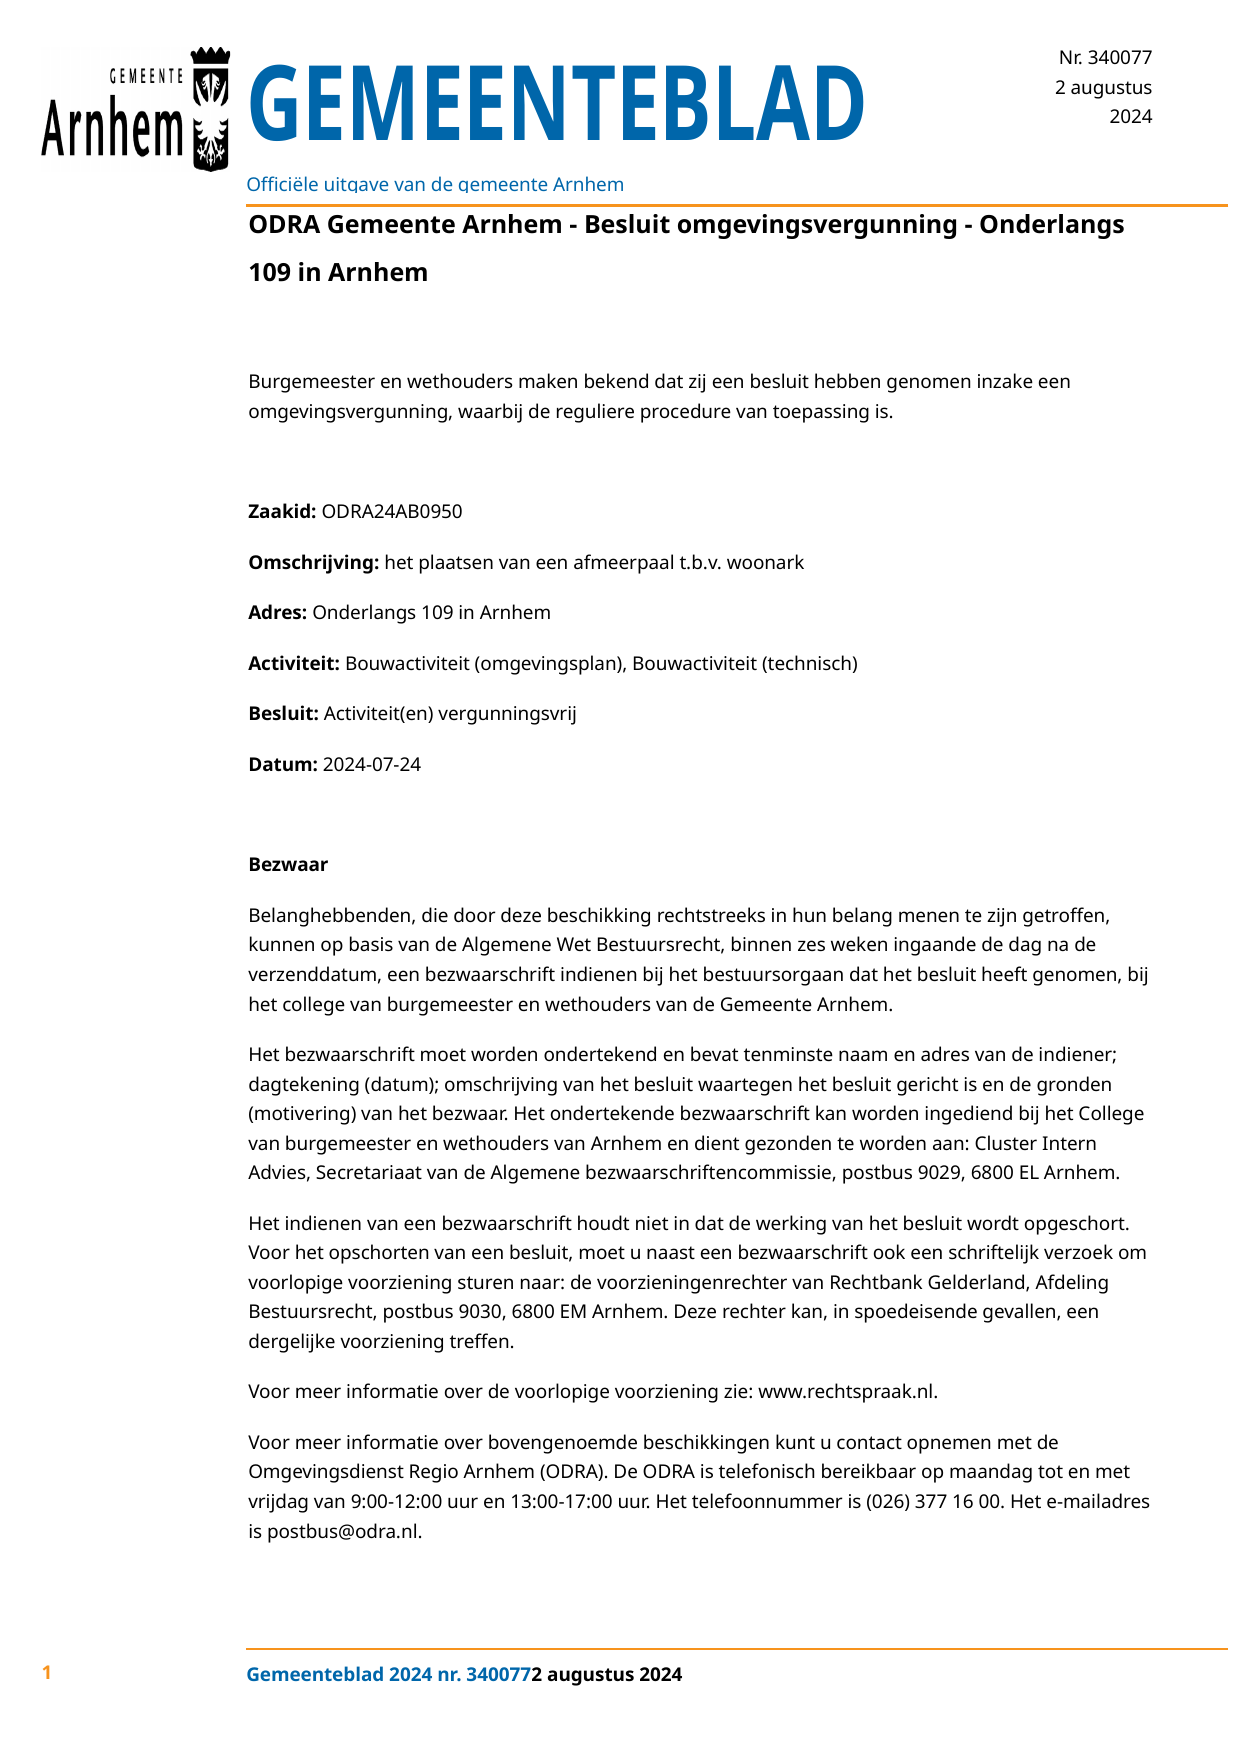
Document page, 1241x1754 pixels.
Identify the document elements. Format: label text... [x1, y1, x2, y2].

text Het indienen van een bezwaarschrift houdt niet in dat de werking van het besluit wordt opgeschort. Voor het opschorten van een besluit, moet u naast een bezwaarschrift ook een schriftelijk verzoek om voorlopige voorziening sturen naar: de voorzieningenrechter van Rechtbank Gelderland, Afdeling Bestuursrecht, postbus 9030, 6800 EM Arnhem. Deze rechter kan, in spoedeisende gevallen, een dergelijke voorziening treffen. [248, 1210, 1152, 1354]
picture [41, 47, 231, 172]
text Omschrijving: het plaatsen van een afmeerpaal t.b.v. woonark [248, 549, 1152, 575]
text Burgemeester en wethouders maken bekend dat zij een besluit hebben genomen inzake een omgevingsvergunning, waarbij de reguliere procedure van toepassing is. [248, 368, 1152, 424]
text ODRA Gemeente Arnhem - Besluit omgevingsvergunning - Onderlangs 109 in Arnhem [248, 207, 1152, 288]
text Voor meer informatie over de voorlopige voorziening zie: www.rechtspraak.nl. [248, 1379, 1152, 1404]
text Zaakid: ODRA24AB0950 [248, 499, 1152, 524]
text Bezwaar [248, 852, 1152, 877]
text Voor meer informatie over bovengenoemde beschikkingen kunt u contact opnemen met de Omgevingsdienst Regio Arnhem (ODRA). De ODRA is telefonisch bereikbaar op maandag tot en met vrijdag van 9:00-12:00 uur en 13:00-17:00 uur. Het telefoonnummer is (026) 377 16 00. Het e-mailadres is postbus@odra.nl. [248, 1429, 1152, 1544]
text Belanghebbenden, die door deze beschikking rechtstreeks in hun belang menen te zijn getroffen, kunnen op basis van de Algemene Wet Bestuursrecht, binnen zes weken ingaande de dag na de verzenddatum, een bezwaarschrift indienen bij het bestuursorgaan dat het besluit heeft genomen, bij het college van burgemeester en wethouders van de Gemeente Arnhem. [248, 902, 1152, 1017]
text Het bezwaarschrift moet worden ondertekend en bevat tenminste naam en adres van de indiener; dagtekening (datum); omschrijving van het besluit waartegen het besluit gericht is en de gronden (motivering) van het bezwaar. Het ondertekende bezwaarschrift kan worden ingediend bij het College van burgemeester en wethouders van Arnhem en dient gezonden te worden aan: Cluster Intern Advies, Secretariaat van de Algemene bezwaarschriftencommissie, postbus 9029, 6800 EL Arnhem. [248, 1041, 1152, 1185]
text Datum: 2024-07-24 [248, 751, 1152, 777]
text Activiteit: Bouwactiviteit (omgevingsplan), Bouwactiviteit (technisch) [248, 650, 1152, 676]
text Adres: Onderlangs 109 in Arnhem [248, 599, 1152, 625]
text Besluit: Activiteit(en) vergunningsvrij [248, 700, 1152, 726]
